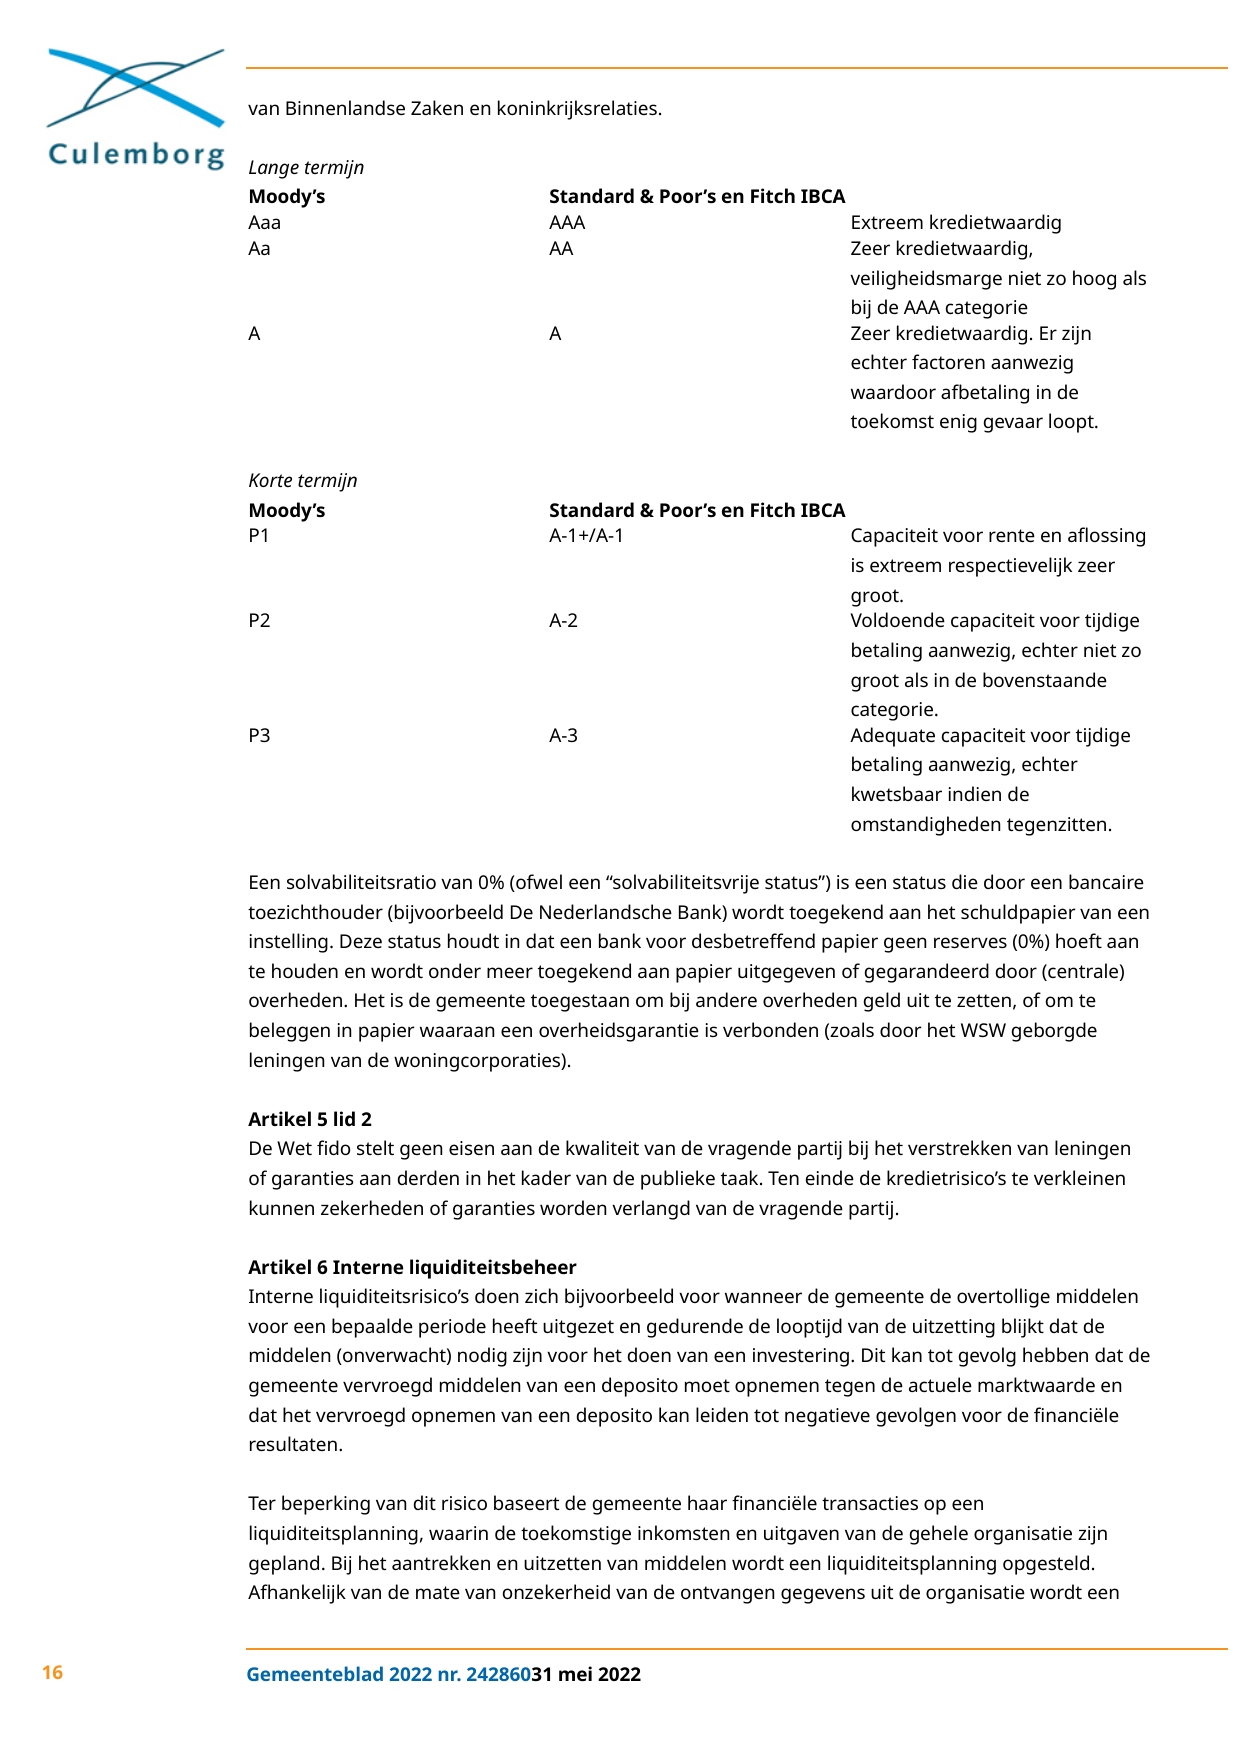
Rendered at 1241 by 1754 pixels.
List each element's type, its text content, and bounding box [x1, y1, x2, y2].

table_header Moody’s [248, 497, 549, 523]
table_cell P1 [248, 523, 549, 608]
table_cell Adequate capaciteit voor tijdige betaling aanwezig, echter kwetsbaar indien de omstandigheden tegenzitten. [850, 722, 1152, 837]
text Interne liquiditeitsrisico’s doen zich bijvoorbeeld voor wanneer de gemeente de overtollige middelen voor een bepaalde periode heeft uitgezet en gedurende de looptijd van de uitzetting blijkt dat de middelen (onverwacht) nodig zijn voor het doen van een investering. Dit kan tot gevolg hebben dat de gemeente vervroegd middelen van een deposito moet opnemen tegen de actuele marktwaarde en dat het vervroegd opnemen van een deposito kan leiden tot negatieve gevolgen voor de financiële resultaten. [248, 1283, 1152, 1457]
text Lange termijn [248, 154, 1152, 180]
table_header Standard & Poor’s en Fitch IBCA [549, 184, 850, 209]
text Artikel 6 Interne liquiditeitsbeheer [248, 1254, 1152, 1280]
table_cell Aa [248, 235, 549, 320]
text Korte termijn [248, 467, 1152, 493]
table_cell P3 [248, 722, 549, 837]
table_cell Extreem kredietwaardig [850, 209, 1152, 235]
table_cell A [248, 320, 549, 434]
table_cell Voldoende capaciteit voor tijdige betaling aanwezig, echter niet zo groot als in de bovenstaande categorie. [850, 608, 1152, 722]
table_header [850, 184, 1152, 209]
table_cell Zeer kredietwaardig, veiligheidsmarge niet zo hoog als bij de AAA categorie [850, 235, 1152, 320]
text De Wet fido stelt geen eisen aan de kwaliteit van de vragende partij bij het verstrekken van leningen of garanties aan derden in het kader van de publieke taak. Ten einde de kredietrisico’s te verkleinen kunnen zekerheden of garanties worden verlangd van de vragende partij. [248, 1136, 1152, 1221]
table_cell AAA [549, 209, 850, 235]
table_header Moody’s [248, 184, 549, 209]
table_header Standard & Poor’s en Fitch IBCA [549, 497, 850, 523]
text van Binnenlandse Zaken en koninkrijksrelaties. [248, 95, 1152, 121]
table_cell A-1+/A-1 [549, 523, 850, 608]
table_cell AA [549, 235, 850, 320]
table_header [850, 497, 1152, 523]
text Ter beperking van dit risico baseert de gemeente haar financiële transacties op een liquiditeitsplanning, waarin de toekomstige inkomsten en uitgaven van de gehele organisatie zijn gepland. Bij het aantrekken en uitzetten van middelen wordt een liquiditeitsplanning opgesteld. Afhankelijk van de mate van onzekerheid van de ontvangen gegevens uit de organisatie wordt een [248, 1491, 1152, 1605]
picture [41, 47, 231, 172]
table_cell Zeer kredietwaardig. Er zijn echter factoren aanwezig waardoor afbetaling in de toekomst enig gevaar loopt. [850, 320, 1152, 434]
table_cell A-3 [549, 722, 850, 837]
table_cell Aaa [248, 209, 549, 235]
text Artikel 5 lid 2 [248, 1106, 1152, 1132]
text Een solvabiliteitsratio van 0% (ofwel een “solvabiliteitsvrije status”) is een status die door een bancaire toezichthouder (bijvoorbeeld De Nederlandsche Bank) wordt toegekend aan het schuldpapier van een instelling. Deze status houdt in dat een bank voor desbetreffend papier geen reserves (0%) hoeft aan te houden en wordt onder meer toegekend aan papier uitgegeven of gegarandeerd door (centrale) overheden. Het is de gemeente toegestaan om bij andere overheden geld uit te zetten, of om te beleggen in papier waaraan een overheidsgarantie is verbonden (zoals door het WSW geborgde leningen van de woningcorporaties). [248, 869, 1152, 1073]
table_cell Capaciteit voor rente en aflossing is extreem respectievelijk zeer groot. [850, 523, 1152, 608]
table_cell A [549, 320, 850, 434]
table_cell P2 [248, 608, 549, 722]
table_cell A-2 [549, 608, 850, 722]
